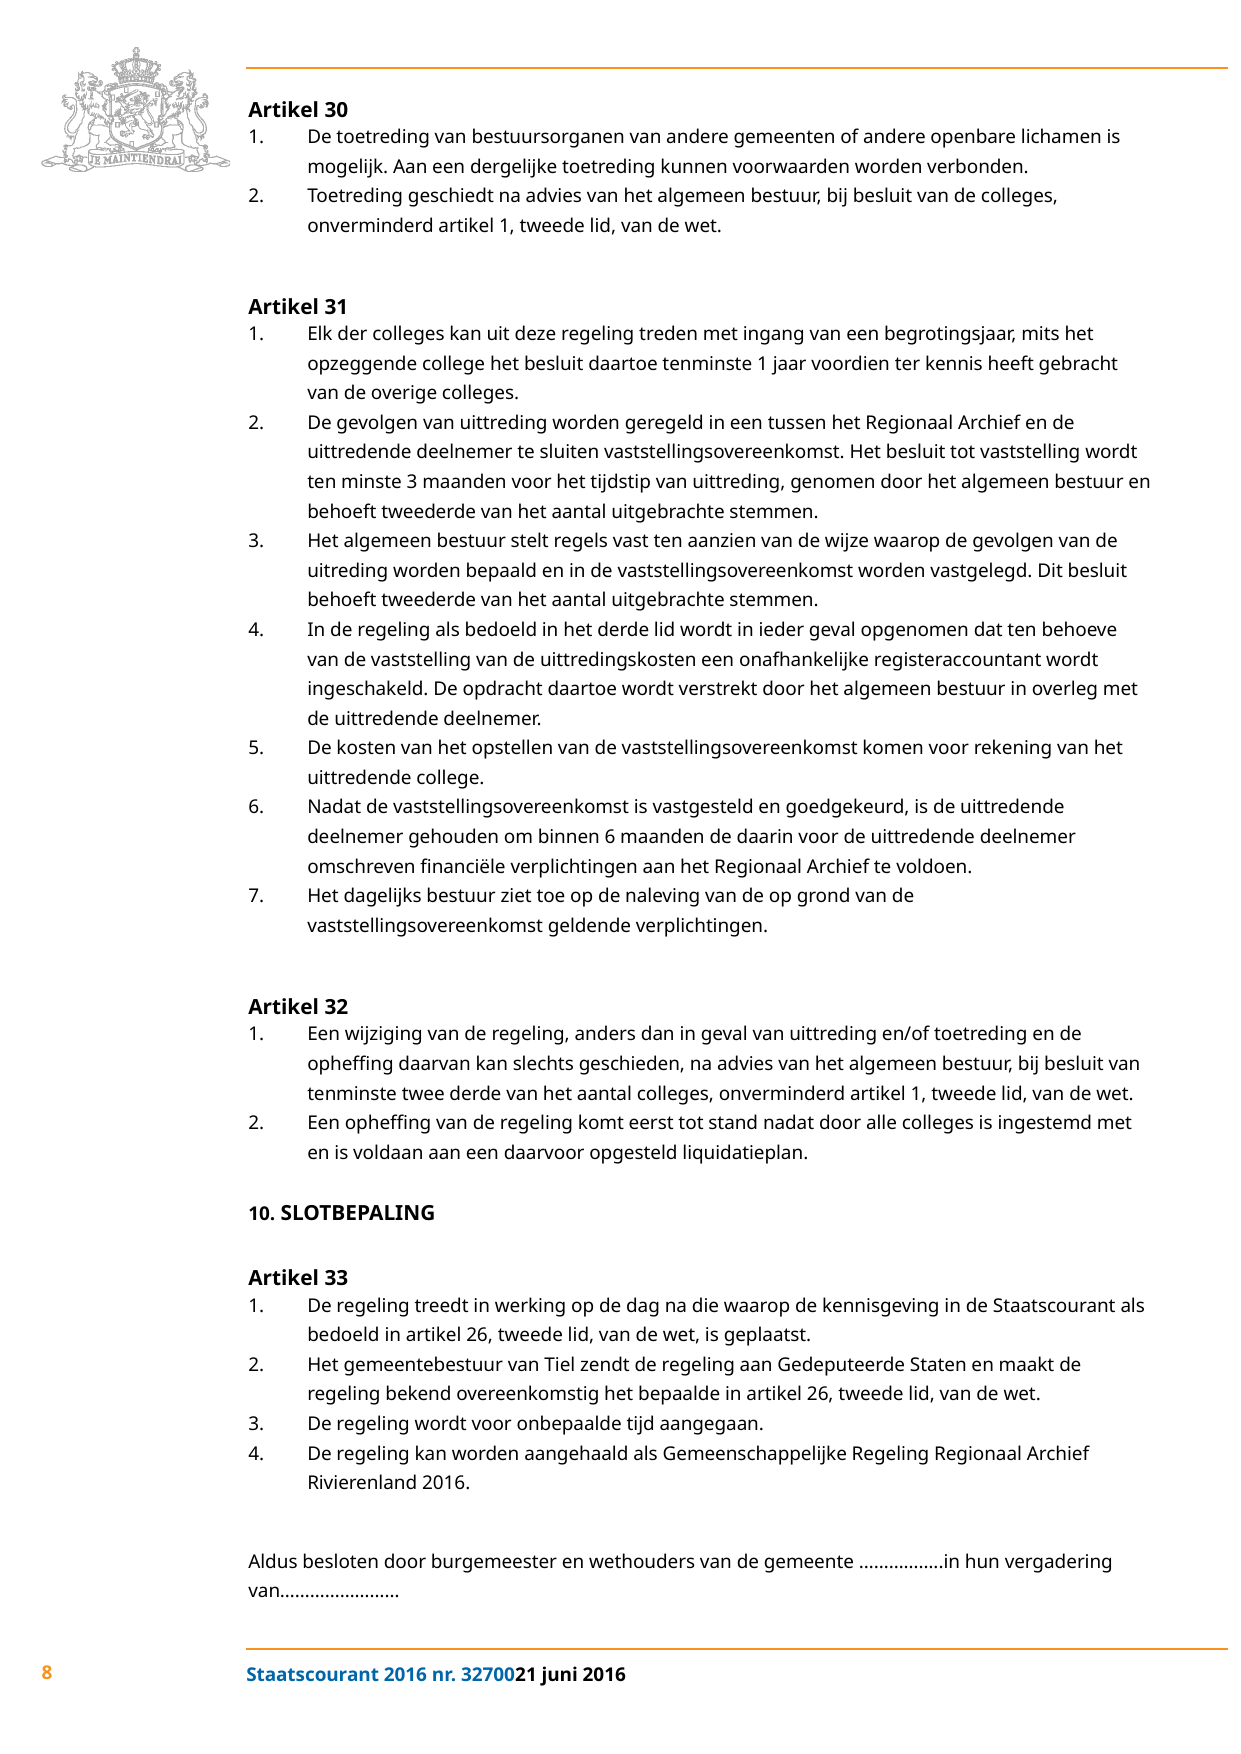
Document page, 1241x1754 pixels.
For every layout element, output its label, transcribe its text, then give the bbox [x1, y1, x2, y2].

list Het dagelijks bestuur ziet toe op de naleving van de op grond van de vaststellingsovereenkomst geldende verplichtingen. [248, 882, 1152, 938]
list In de regeling als bedoeld in het derde lid wordt in ieder geval opgenomen dat ten behoeve van de vaststelling van de uittredingskosten een onafhankelijke registeraccountant wordt ingeschakeld. De opdracht daartoe wordt verstrekt door het algemeen bestuur in overleg met de uittredende deelnemer. [248, 616, 1152, 731]
list Een wijziging van de regeling, anders dan in geval van uittreding en/of toetreding en de opheffing daarvan kan slechts geschieden, na advies van het algemeen bestuur, bij besluit van tenminste twee derde van het aantal colleges, onverminderd artikel 1, tweede lid, van de wet. [248, 1021, 1152, 1105]
list Een opheffing van de regeling komt eerst tot stand nadat door alle colleges is ingestemd met en is voldaan aan een daarvoor opgesteld liquidatieplan. [248, 1109, 1152, 1164]
list De regeling kan worden aangehaald als Gemeenschappelijke Regeling Regionaal Archief Rivierenland 2016. [248, 1440, 1152, 1495]
list De regeling wordt voor onbepaalde tijd aangegaan. [248, 1410, 1152, 1436]
list Het gemeentebestuur van Tiel zendt de regeling aan Gedeputeerde Staten en maakt de regeling bekend overeenkomstig het bepaalde in artikel 26, tweede lid, van de wet. [248, 1351, 1152, 1406]
list De kosten van het opstellen van de vaststellingsovereenkomst komen voor rekening van het uittredende college. [248, 734, 1152, 790]
text Aldus besloten door burgemeester en wethouders van de gemeente ……………..in hun vergadering van…………………… [248, 1548, 1152, 1603]
list Toetreding geschiedt na advies van het algemeen bestuur, bij besluit van de colleges, onverminderd artikel 1, tweede lid, van de wet. [248, 182, 1152, 238]
list De toetreding van bestuursorganen van andere gemeenten of andere openbare lichamen is mogelijk. Aan een dergelijke toetreding kunnen voorwaarden worden verbonden. [248, 123, 1152, 178]
list Nadat de vaststellingsovereenkomst is vastgesteld en goedgekeurd, is de uittredende deelnemer gehouden om binnen 6 maanden de daarin voor de uittredende deelnemer omschreven financiële verplichtingen aan het Regionaal Archief te voldoen. [248, 794, 1152, 879]
text Artikel 33 [248, 1263, 1152, 1292]
picture [41, 47, 231, 172]
list De gevolgen van uittreding worden geregeld in een tussen het Regionaal Archief en de uittredende deelnemer te sluiten vaststellingsovereenkomst. Het besluit tot vaststelling wordt ten minste 3 maanden voor het tijdstip van uittreding, genomen door het algemeen bestuur en behoeft tweederde van het aantal uitgebrachte stemmen. [248, 409, 1152, 524]
text Artikel 31 [248, 292, 1152, 320]
text Artikel 32 [248, 992, 1152, 1021]
text Artikel 30 [248, 95, 1152, 123]
list Het algemeen bestuur stelt regels vast ten aanzien van de wijze waarop de gevolgen van de uitreding worden bepaald en in de vaststellingsovereenkomst worden vastgelegd. Dit besluit behoeft tweederde van het aantal uitgebrachte stemmen. [248, 527, 1152, 612]
list Elk der colleges kan uit deze regeling treden met ingang van een begrotingsjaar, mits het opzeggende college het besluit daartoe tenminste 1 jaar voordien ter kennis heeft gebracht van de overige colleges. [248, 320, 1152, 405]
list De regeling treedt in werking op de dag na die waarop de kennisgeving in de Staatscourant als bedoeld in artikel 26, tweede lid, van de wet, is geplaatst. [248, 1292, 1152, 1347]
text 10. SLOTBEPALING [248, 1198, 1152, 1226]
